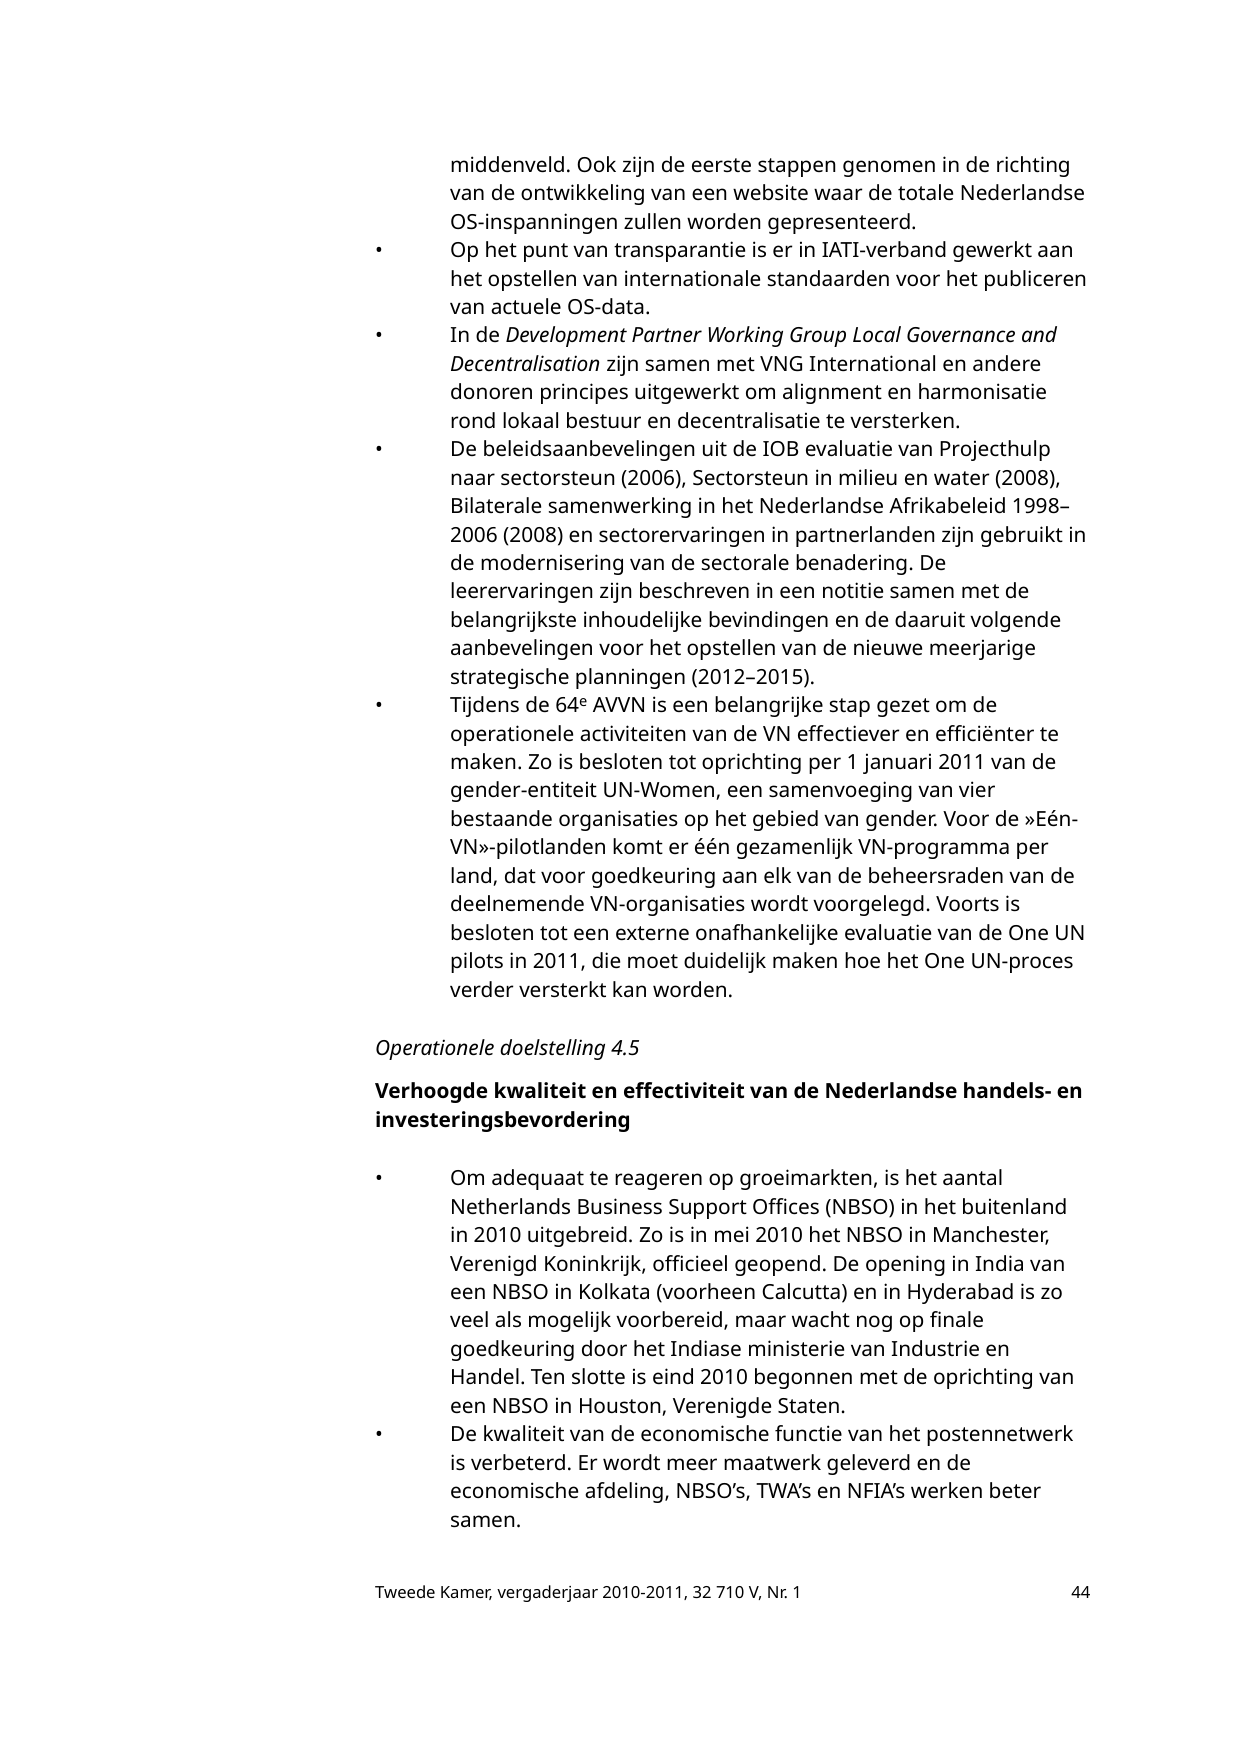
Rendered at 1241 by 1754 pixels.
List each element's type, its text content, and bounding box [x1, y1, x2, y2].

list middenveld. Ook zijn de eerste stappen genomen in de richting van de ontwikkeling van een website waar de totale Nederlandse OS-inspanningen zullen worden gepresenteerd. [375, 150, 1090, 235]
list Tijdens de 64e AVVN is een belangrijke stap gezet om de operationele activiteiten van de VN effectiever en efficiënter te maken. Zo is besloten tot oprichting per 1 januari 2011 van de gender-entiteit UN-Women, een samenvoeging van vier bestaande organisaties op het gebied van gender. Voor de »Eén-VN»-pilotlanden komt er één gezamenlijk VN-programma per land, dat voor goedkeuring aan elk van de beheersraden van de deelnemende VN-organisaties wordt voorgelegd. Voorts is besloten tot een externe onafhankelijke evaluatie van de One UN pilots in 2011, die moet duidelijk maken hoe het One UN-proces verder versterkt kan worden. [375, 690, 1090, 1003]
list In de Development Partner Working Group Local Governance and Decentralisation zijn samen met VNG International en andere donoren principes uitgewerkt om alignment en harmonisatie rond lokaal bestuur en decentralisatie te versterken. [375, 321, 1090, 434]
list Op het punt van transparantie is er in IATI-verband gewerkt aan het opstellen van internationale standaarden voor het publiceren van actuele OS-data. [375, 235, 1090, 321]
list De kwaliteit van de economische functie van het postennetwerk is verbeterd. Er wordt meer maatwerk geleverd en de economische afdeling, NBSO’s, TWA’s en NFIA’s werken beter samen. [375, 1419, 1090, 1533]
list De beleidsaanbevelingen uit de IOB evaluatie van Projecthulp naar sectorsteun (2006), Sectorsteun in milieu en water (2008), Bilaterale samenwerking in het Nederlandse Afrikabeleid 1998–2006 (2008) en sectorervaringen in partnerlanden zijn gebruikt in de modernisering van de sectorale benadering. De leerervaringen zijn beschreven in een notitie samen met de belangrijkste inhoudelijke bevindingen en de daaruit volgende aanbevelingen voor het opstellen van de nieuwe meerjarige strategische planningen (2012–2015). [375, 434, 1090, 690]
text Operationele doelstelling 4.5 [375, 1033, 1090, 1062]
list Om adequaat te reageren op groeimarkten, is het aantal Netherlands Business Support Offices (NBSO) in het buitenland in 2010 uitgebreid. Zo is in mei 2010 het NBSO in Manchester, Verenigd Koninkrijk, officieel geopend. De opening in India van een NBSO in Kolkata (voorheen Calcutta) en in Hyderabad is zo veel als mogelijk voorbereid, maar wacht nog op finale goedkeuring door het Indiase ministerie van Industrie en Handel. Ten slotte is eind 2010 begonnen met de oprichting van een NBSO in Houston, Verenigde Staten. [375, 1163, 1090, 1419]
text Verhoogde kwaliteit en effectiviteit van de Nederlandse handels- en investeringsbevordering [375, 1077, 1090, 1133]
